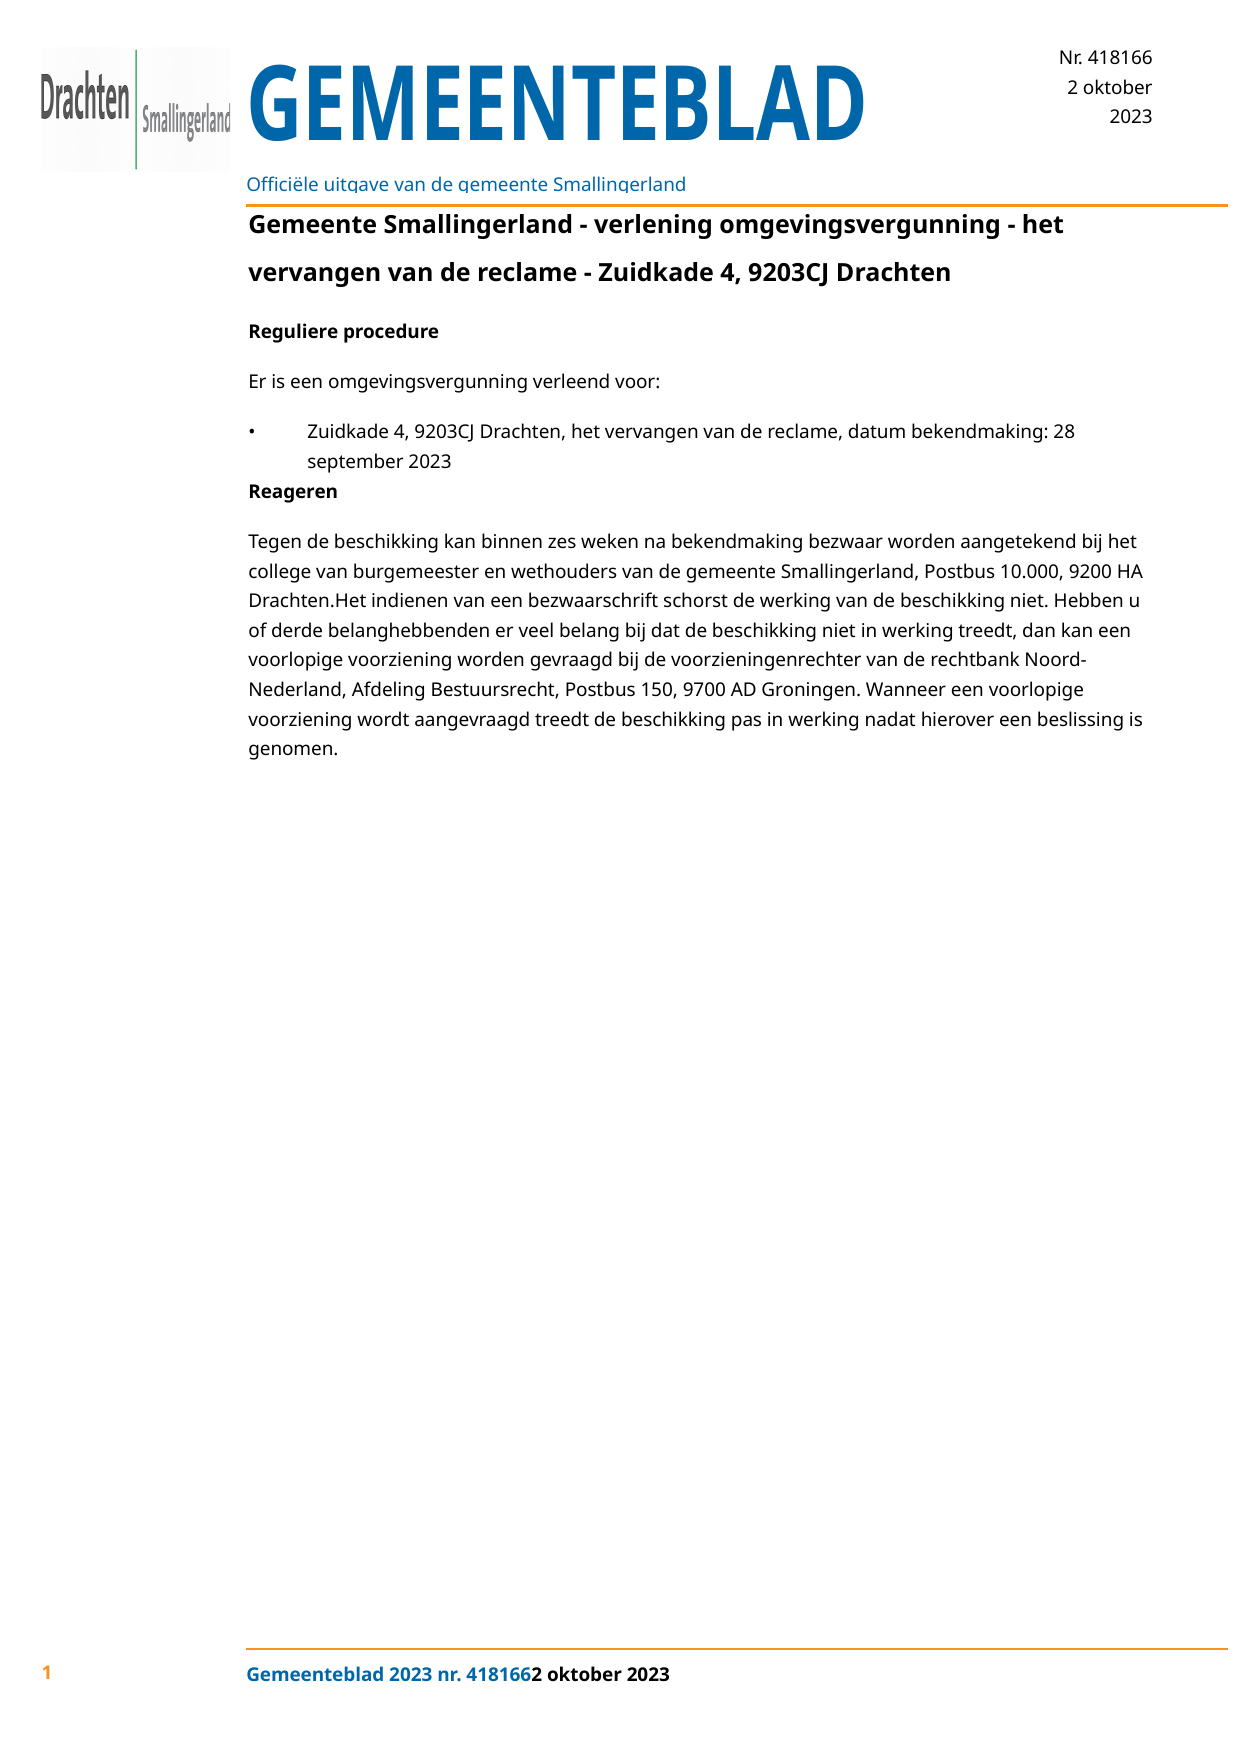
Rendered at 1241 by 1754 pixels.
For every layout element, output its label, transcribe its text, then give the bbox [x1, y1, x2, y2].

text Gemeente Smallingerland - verlening omgevingsvergunning - het vervangen van de reclame - Zuidkade 4, 9203CJ Drachten [248, 207, 1152, 288]
text Tegen de beschikking kan binnen zes weken na bekendmaking bezwaar worden aangetekend bij het college van burgemeester en wethouders van de gemeente Smallingerland, Postbus 10.000, 9200 HA Drachten.Het indienen van een bezwaarschrift schorst de werking van de beschikking niet. Hebben u of derde belanghebbenden er veel belang bij dat de beschikking niet in werking treedt, dan kan een voorlopige voorziening worden gevraagd bij de voorzieningenrechter van de rechtbank Noord-Nederland, Afdeling Bestuursrecht, Postbus 150, 9700 AD Groningen. Wanneer een voorlopige voorziening wordt aangevraagd treedt de beschikking pas in werking nadat hierover een beslissing is genomen. [248, 528, 1152, 761]
text Reageren [248, 478, 1152, 504]
text Reguliere procedure [248, 318, 1152, 344]
list Zuidkade 4, 9203CJ Drachten, het vervangen van de reclame, datum bekendmaking: 28 september 2023 [248, 419, 1152, 474]
picture [41, 47, 231, 172]
text Er is een omgevingsvergunning verleend voor: [248, 368, 1152, 394]
